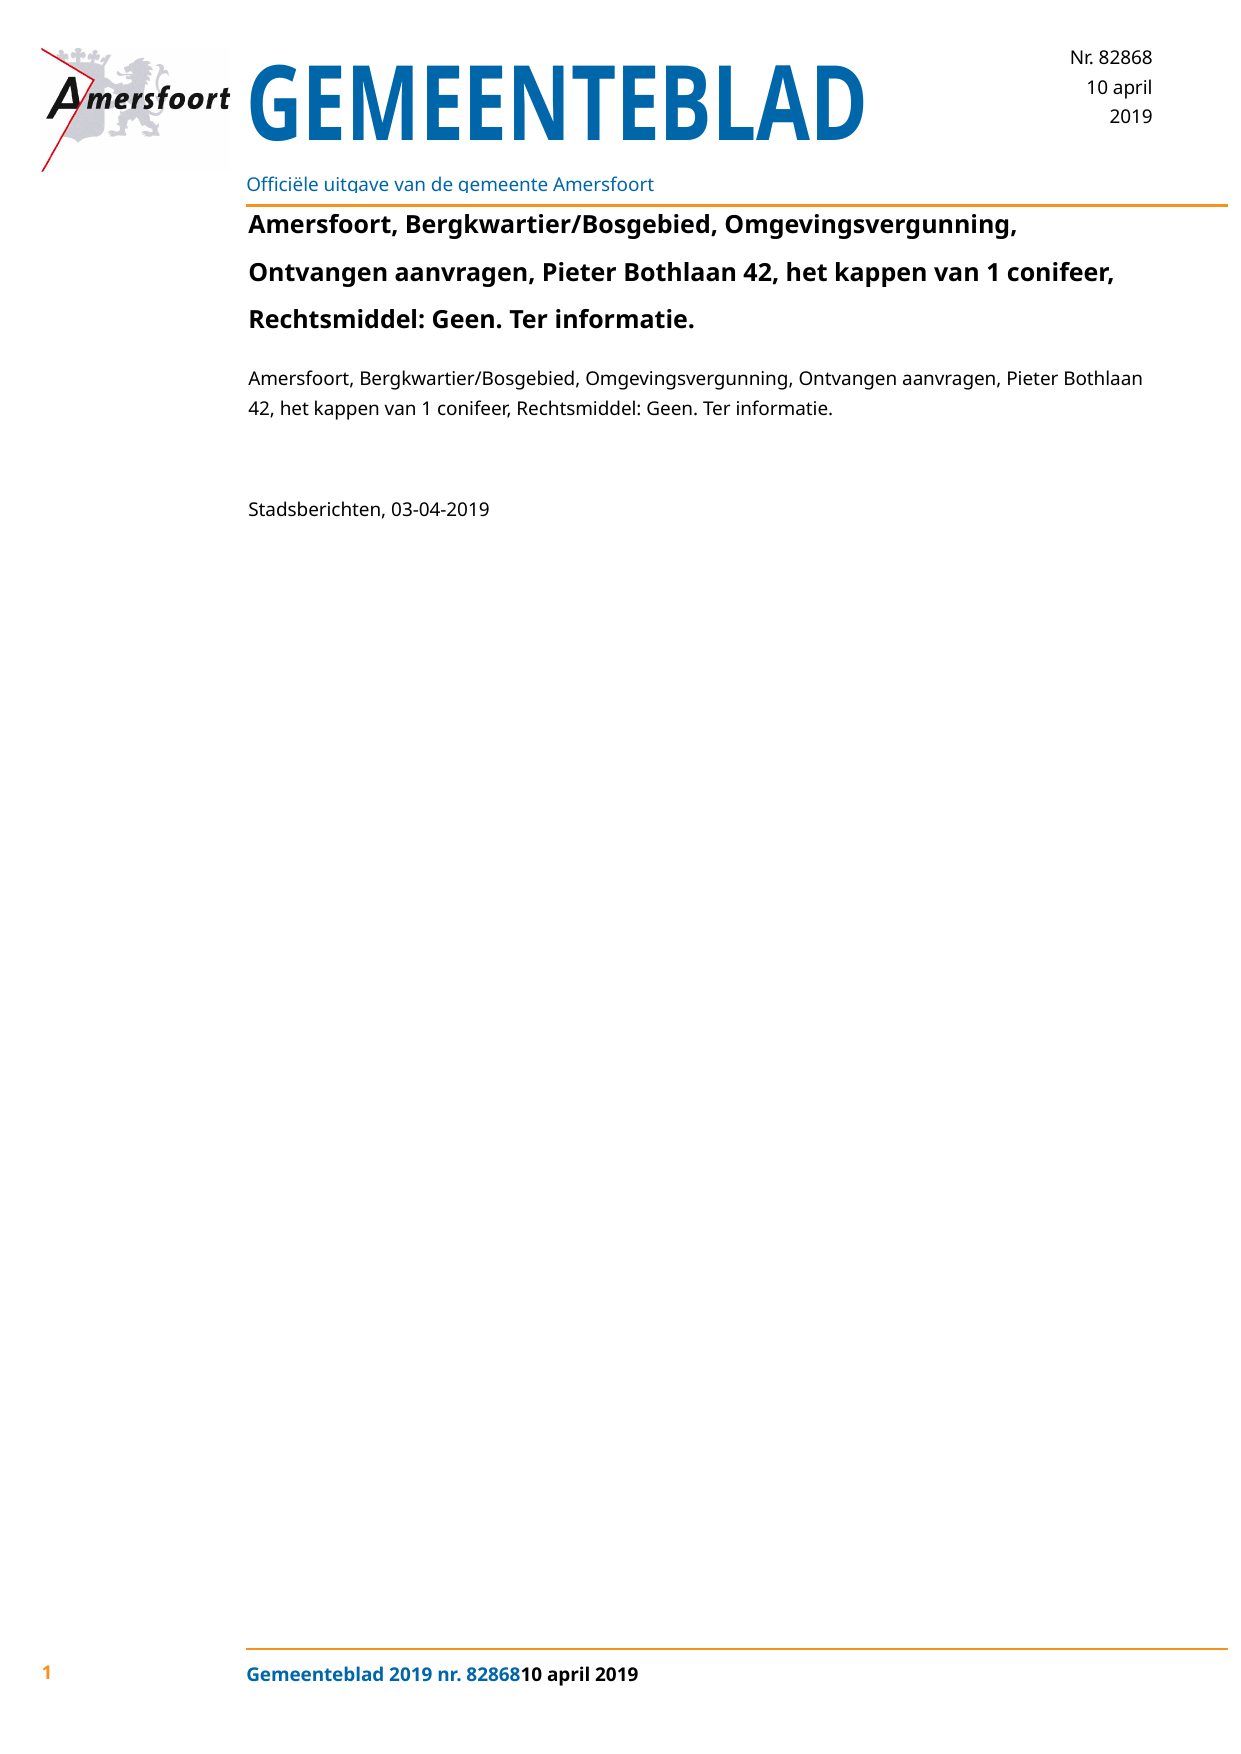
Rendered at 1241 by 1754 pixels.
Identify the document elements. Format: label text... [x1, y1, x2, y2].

text Stadsberichten, 03-04-2019 [248, 496, 1152, 522]
text Amersfoort, Bergkwartier/Bosgebied, Omgevingsvergunning, Ontvangen aanvragen, Pieter Bothlaan 42, het kappen van 1 conifeer, Rechtsmiddel: Geen. Ter informatie. [248, 207, 1152, 336]
text Amersfoort, Bergkwartier/Bosgebied, Omgevingsvergunning, Ontvangen aanvragen, Pieter Bothlaan 42, het kappen van 1 conifeer, Rechtsmiddel: Geen. Ter informatie. [248, 366, 1152, 421]
picture [41, 47, 231, 172]
